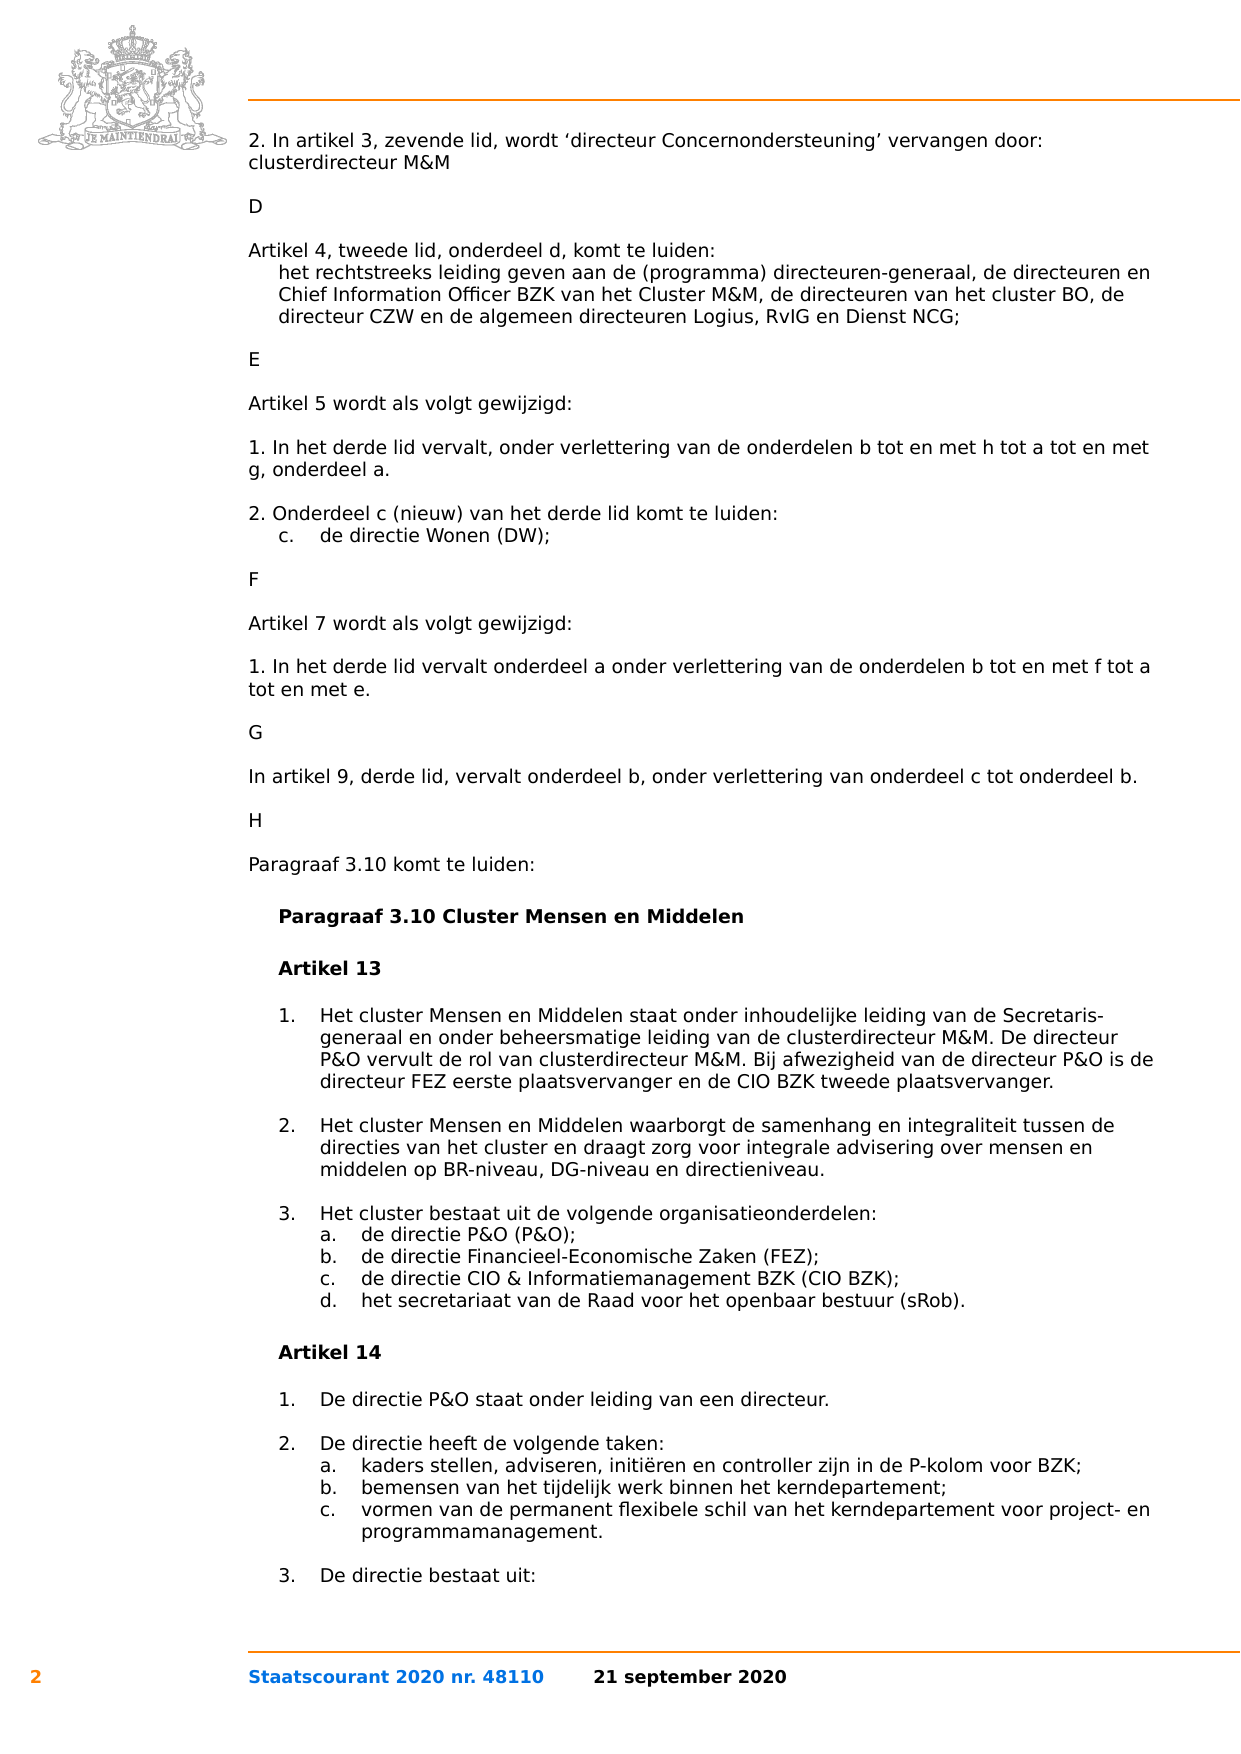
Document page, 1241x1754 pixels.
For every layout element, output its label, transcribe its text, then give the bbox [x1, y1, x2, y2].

subtitle Artikel 14 [278, 1342, 1163, 1364]
text 1. In het derde lid vervalt onderdeel a onder verlettering van de onderdelen b tot en met f tot a tot en met e. [248, 656, 1163, 700]
text H [248, 810, 1163, 832]
subtitle Artikel 13 [278, 958, 1163, 980]
text d. het secretariaat van de Raad voor het openbaar bestuur (sRob). [319, 1290, 1163, 1312]
text a. kaders stellen, adviseren, initiëren en controller zijn in de P-kolom voor BZK; [319, 1455, 1163, 1477]
text 2. Het cluster Mensen en Middelen waarborgt de samenhang en integraliteit tussen de directies van het cluster en draagt zorg voor integrale advisering over mensen en middelen op BR-niveau, DG-niveau en directieniveau. [278, 1114, 1163, 1181]
text F [248, 569, 1163, 591]
text Artikel 4, tweede lid, onderdeel d, komt te luiden: [248, 239, 1163, 262]
text 2. Onderdeel c (nieuw) van het derde lid komt te luiden: [248, 503, 1163, 525]
text 3. Het cluster bestaat uit de volgende organisatieonderdelen: [278, 1202, 1163, 1224]
text c. de directie CIO & Informatiemanagement BZK (CIO BZK); [319, 1268, 1163, 1290]
text 1. Het cluster Mensen en Middelen staat onder inhoudelijke leiding van de Secretaris-generaal en onder beheersmatige leiding van de clusterdirecteur M&M. De directeur P&O vervult de rol van clusterdirecteur M&M. Bij afwezigheid van de directeur P&O is de directeur FEZ eerste plaatsvervanger en de CIO BZK tweede plaatsvervanger. [278, 1005, 1163, 1093]
subtitle Paragraaf 3.10 Cluster Mensen en Middelen [278, 906, 1163, 928]
text Artikel 5 wordt als volgt gewijzigd: [248, 393, 1163, 415]
text G [248, 722, 1163, 744]
text Paragraaf 3.10 komt te luiden: [248, 854, 1163, 876]
text b. de directie Financieel-Economische Zaken (FEZ); [319, 1246, 1163, 1268]
text 2. In artikel 3, zevende lid, wordt ‘directeur Concernondersteuning’ vervangen door: clusterdirecteur M&M [248, 130, 1163, 174]
text Artikel 7 wordt als volgt gewijzigd: [248, 613, 1163, 634]
text 1. In het derde lid vervalt, onder verlettering van de onderdelen b tot en met h tot a tot en met g, onderdeel a. [248, 437, 1163, 481]
text c. de directie Wonen (DW); [278, 525, 1163, 547]
text c. vormen van de permanent flexibele schil van het kerndepartement voor project- en programmamanagement. [319, 1499, 1163, 1543]
text In artikel 9, derde lid, vervalt onderdeel b, onder verlettering van onderdeel c tot onderdeel b. [248, 766, 1163, 788]
picture [38, 25, 227, 150]
text 1. De directie P&O staat onder leiding van een directeur. [278, 1389, 1163, 1411]
text a. de directie P&O (P&O); [319, 1224, 1163, 1246]
text 3. De directie bestaat uit: [278, 1565, 1163, 1587]
text 2. De directie heeft de volgende taken: [278, 1433, 1163, 1455]
text b. bemensen van het tijdelijk werk binnen het kerndepartement; [319, 1477, 1163, 1499]
text het rechtstreeks leiding geven aan de (programma) directeuren-generaal, de directeuren en Chief Information Officer BZK van het Cluster M&M, de directeuren van het cluster BO, de directeur CZW en de algemeen directeuren Logius, RvIG en Dienst NCG; [278, 262, 1163, 327]
text D [248, 196, 1163, 218]
text E [248, 349, 1163, 371]
